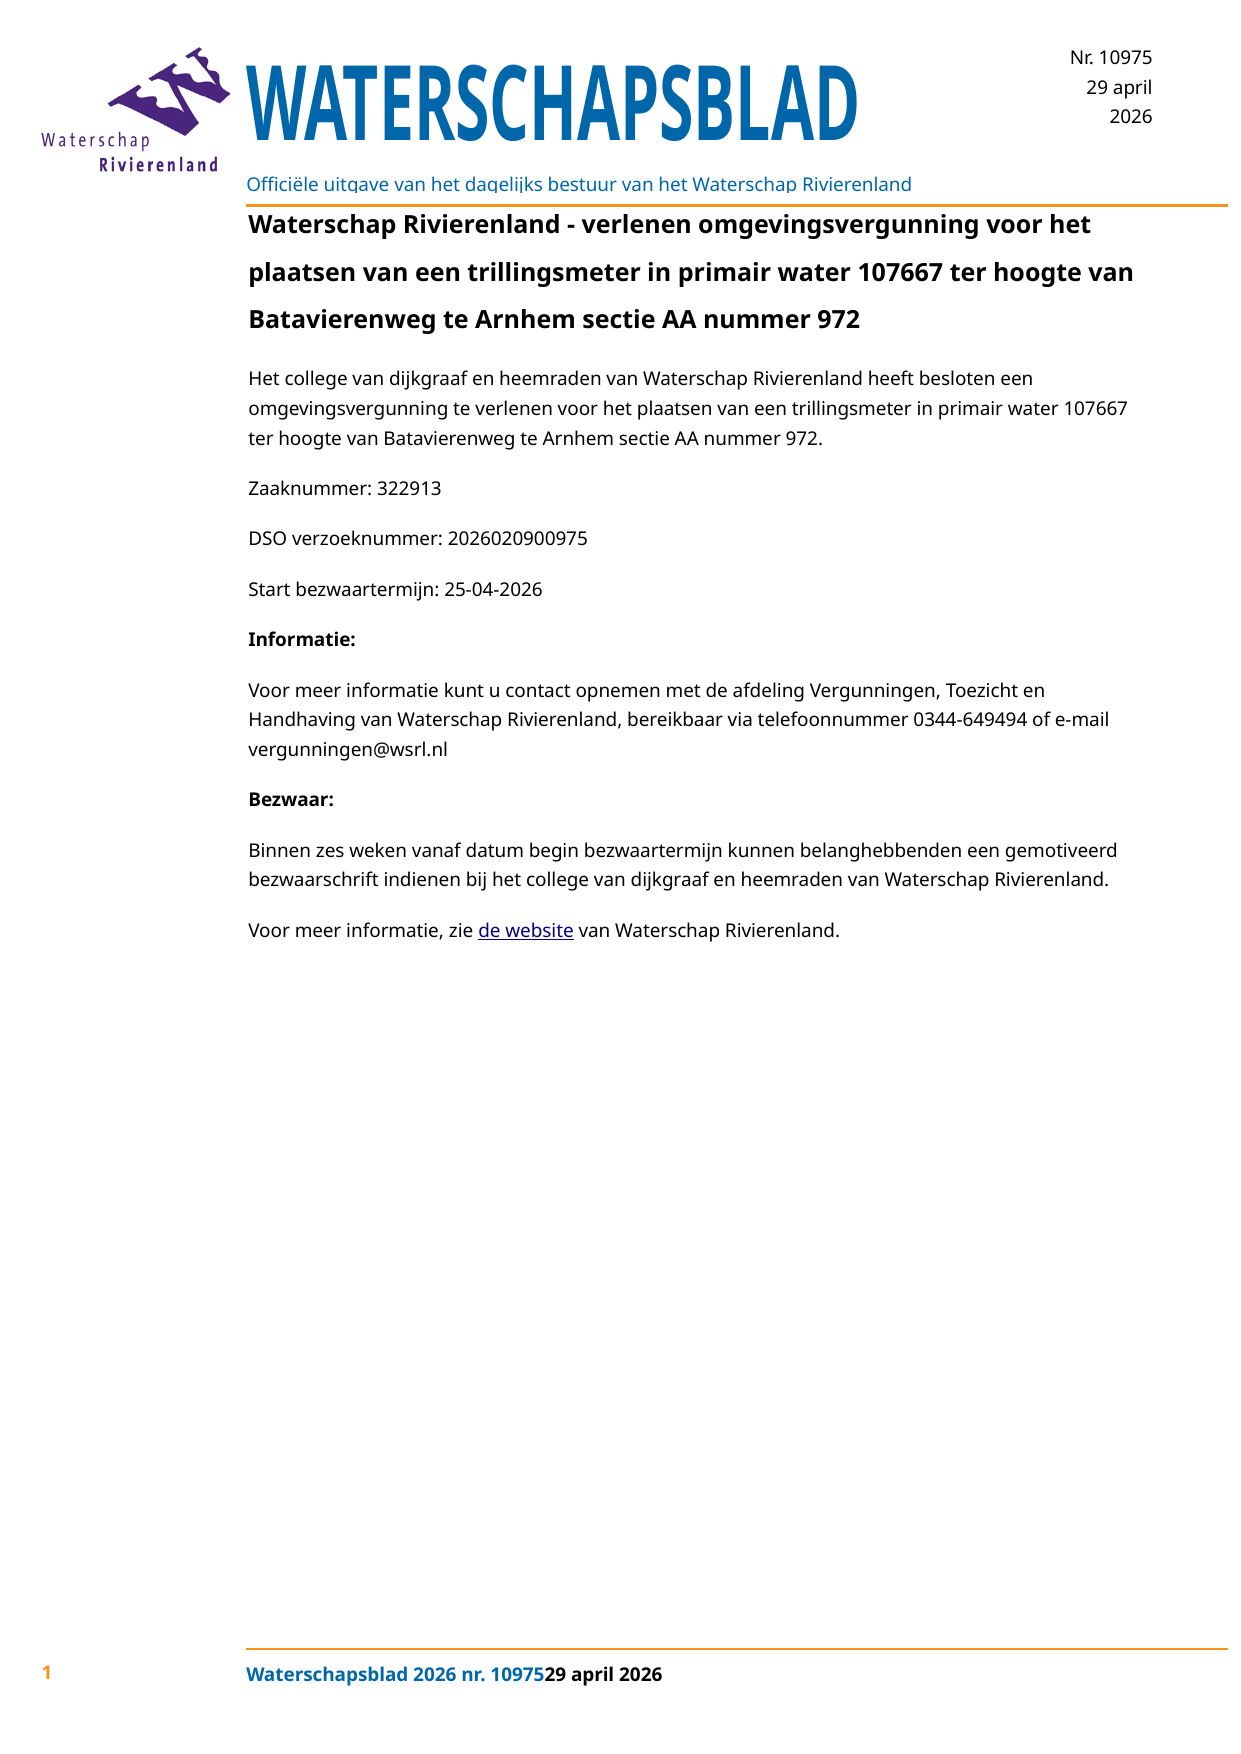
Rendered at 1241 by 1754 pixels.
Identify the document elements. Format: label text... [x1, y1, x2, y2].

text Bezwaar: [248, 786, 1152, 812]
picture [41, 47, 231, 172]
text Het college van dijkgraaf en heemraden van Waterschap Rivierenland heeft besloten een omgevingsvergunning te verlenen voor het plaatsen van een trillingsmeter in primair water 107667 ter hoogte van Batavierenweg te Arnhem sectie AA nummer 972. [248, 366, 1152, 450]
text Voor meer informatie, zie de website van Waterschap Rivierenland. [248, 917, 1152, 942]
text Informatie: [248, 626, 1152, 652]
text Waterschap Rivierenland - verlenen omgevingsvergunning voor het plaatsen van een trillingsmeter in primair water 107667 ter hoogte van Batavierenweg te Arnhem sectie AA nummer 972 [248, 207, 1152, 336]
text DSO verzoeknummer: 2026020900975 [248, 526, 1152, 551]
text Binnen zes weken vanaf datum begin bezwaartermijn kunnen belanghebbenden een gemotiveerd bezwaarschrift indienen bij het college van dijkgraaf en heemraden van Waterschap Rivierenland. [248, 837, 1152, 892]
text Zaaknummer: 322913 [248, 475, 1152, 501]
text Voor meer informatie kunt u contact opnemen met de afdeling Vergunningen, Toezicht en Handhaving van Waterschap Rivierenland, bereikbaar via telefoonnummer 0344-649494 of e-mail vergunningen@wsrl.nl [248, 677, 1152, 762]
text Start bezwaartermijn: 25-04-2026 [248, 576, 1152, 602]
